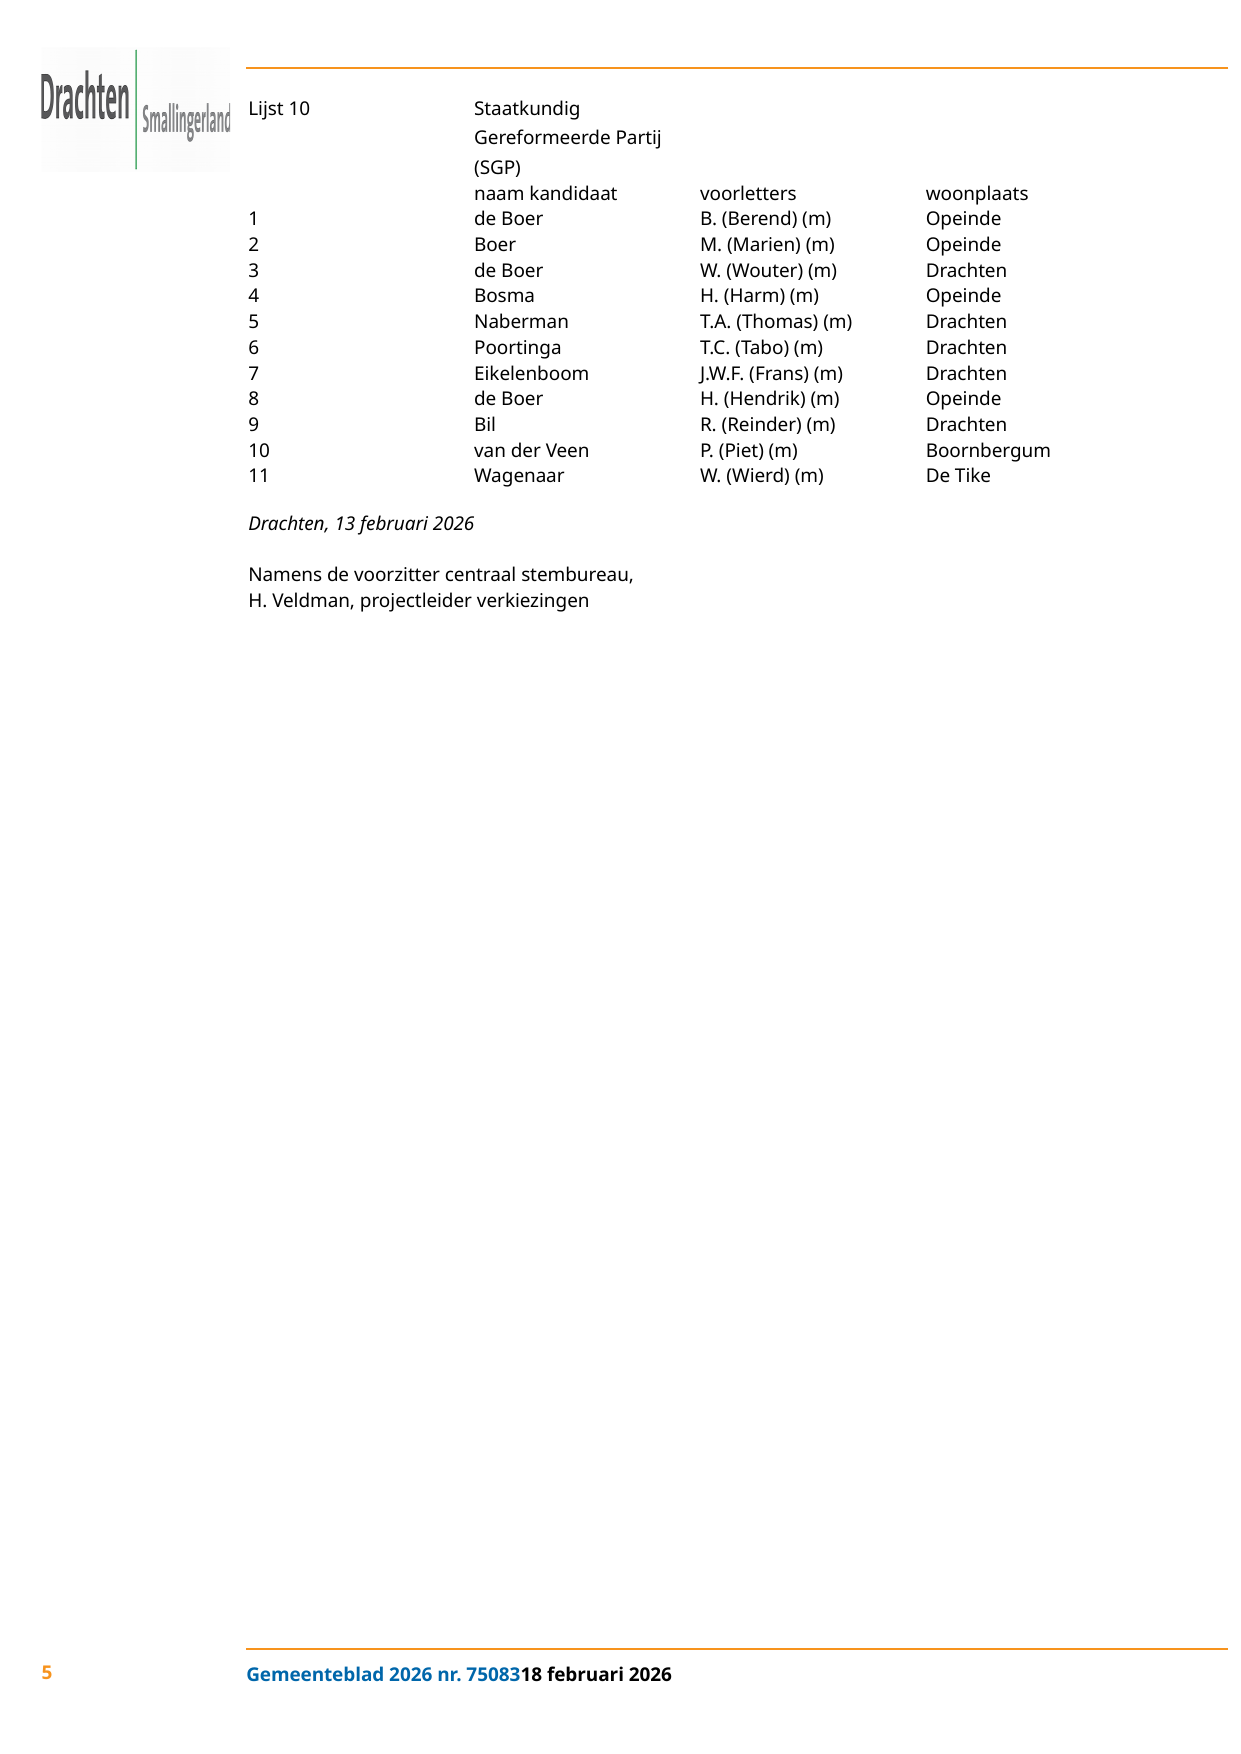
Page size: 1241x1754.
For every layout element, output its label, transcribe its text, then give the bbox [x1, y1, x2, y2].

table_cell naam kandidaat [474, 180, 700, 205]
table_cell Boornbergum [926, 437, 1152, 463]
table_cell van der Veen [474, 437, 700, 463]
table_cell Drachten [926, 411, 1152, 437]
table_cell de Boer [474, 257, 700, 283]
table_cell voorletters [700, 180, 926, 205]
table_cell De Tike [926, 463, 1152, 488]
table_cell H. (Harm) (m) [700, 283, 926, 308]
table_cell [248, 180, 474, 205]
text H. Veldman, projectleider verkiezingen [248, 587, 1152, 613]
table_cell 9 [248, 411, 474, 437]
table_cell Drachten [926, 308, 1152, 334]
table_cell 2 [248, 231, 474, 257]
table_cell Drachten [926, 257, 1152, 283]
table_cell J.W.F. (Frans) (m) [700, 360, 926, 386]
table_cell 8 [248, 386, 474, 411]
table_cell Bosma [474, 283, 700, 308]
table_cell T.C. (Tabo) (m) [700, 334, 926, 360]
table_cell Poortinga [474, 334, 700, 360]
table_cell Opeinde [926, 386, 1152, 411]
table_cell Opeinde [926, 205, 1152, 231]
table_cell W. (Wouter) (m) [700, 257, 926, 283]
table_cell B. (Berend) (m) [700, 205, 926, 231]
table_cell M. (Marien) (m) [700, 231, 926, 257]
table_cell [926, 95, 1152, 180]
table_cell Staatkundig Gereformeerde Partij (SGP) [474, 95, 700, 180]
table_cell Drachten [926, 360, 1152, 386]
table_cell T.A. (Thomas) (m) [700, 308, 926, 334]
table_cell P. (Piet) (m) [700, 437, 926, 463]
table_cell 6 [248, 334, 474, 360]
table_cell Wagenaar [474, 463, 700, 488]
picture [41, 47, 231, 172]
table_cell 11 [248, 463, 474, 488]
table_cell 4 [248, 283, 474, 308]
table_cell Opeinde [926, 231, 1152, 257]
table_cell Opeinde [926, 283, 1152, 308]
table_cell Eikelenboom [474, 360, 700, 386]
table_cell woonplaats [926, 180, 1152, 205]
table_cell Boer [474, 231, 700, 257]
table_cell R. (Reinder) (m) [700, 411, 926, 437]
table_cell 10 [248, 437, 474, 463]
table_cell 5 [248, 308, 474, 334]
table_cell Bil [474, 411, 700, 437]
table_cell H. (Hendrik) (m) [700, 386, 926, 411]
table_cell 1 [248, 205, 474, 231]
table_cell Drachten [926, 334, 1152, 360]
table_cell 3 [248, 257, 474, 283]
table_cell Lijst 10 [248, 95, 474, 180]
table_cell 7 [248, 360, 474, 386]
table_cell [700, 95, 926, 180]
text Drachten, 13 februari 2026 [248, 510, 1152, 536]
text Namens de voorzitter centraal stembureau, [248, 561, 1152, 587]
table_cell W. (Wierd) (m) [700, 463, 926, 488]
table_cell de Boer [474, 386, 700, 411]
table_cell Naberman [474, 308, 700, 334]
table_cell de Boer [474, 205, 700, 231]
